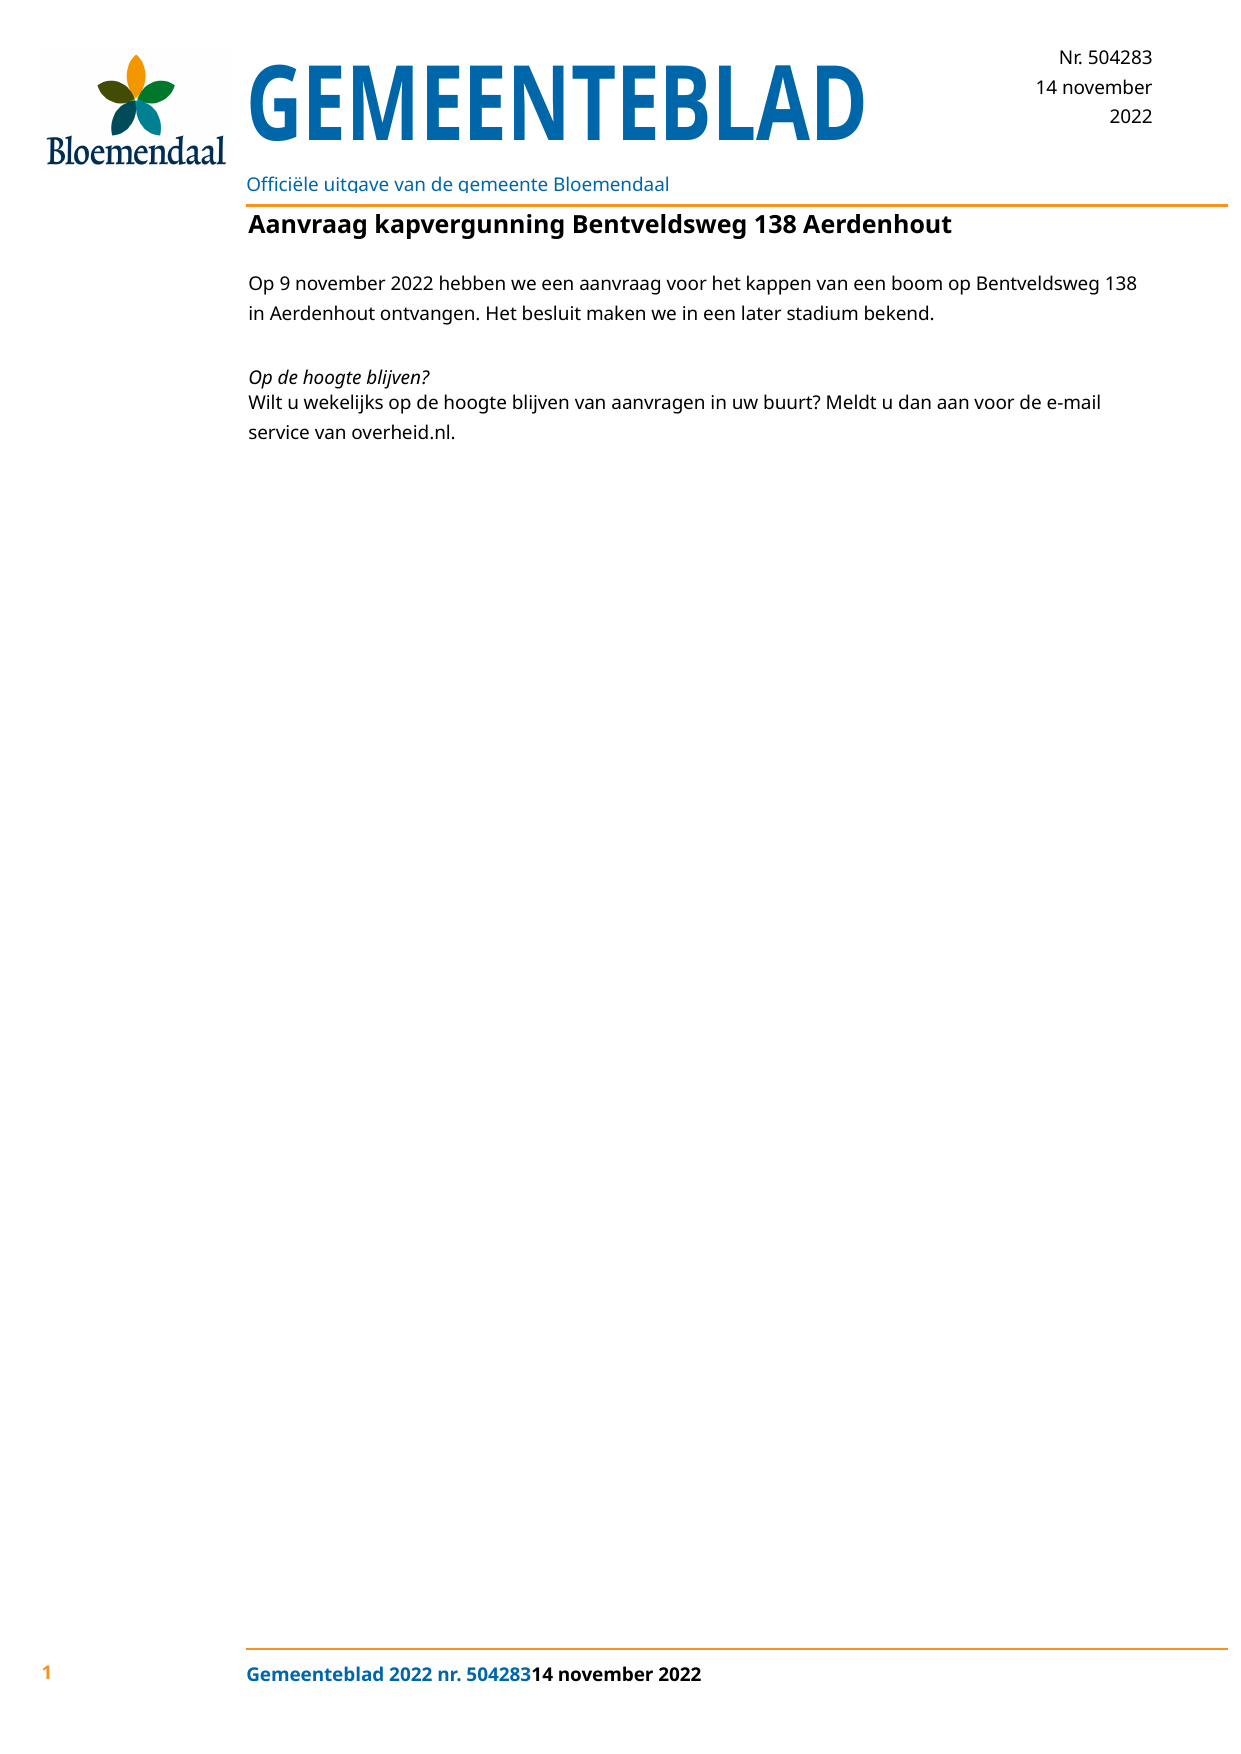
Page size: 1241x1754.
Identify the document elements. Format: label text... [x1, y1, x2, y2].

picture [41, 47, 231, 172]
text Aanvraag kapvergunning Bentveldsweg 138 Aerdenhout [248, 207, 1152, 241]
text Wilt u wekelijks op de hoogte blijven van aanvragen in uw buurt? Meldt u dan aan voor de e-mail service van overheid.nl. [248, 389, 1152, 445]
text Op 9 november 2022 hebben we een aanvraag voor het kappen van een boom op Bentveldsweg 138 in Aerdenhout ontvangen. Het besluit maken we in een later stadium bekend. [248, 270, 1152, 326]
text Op de hoogte blijven? [248, 364, 1152, 389]
